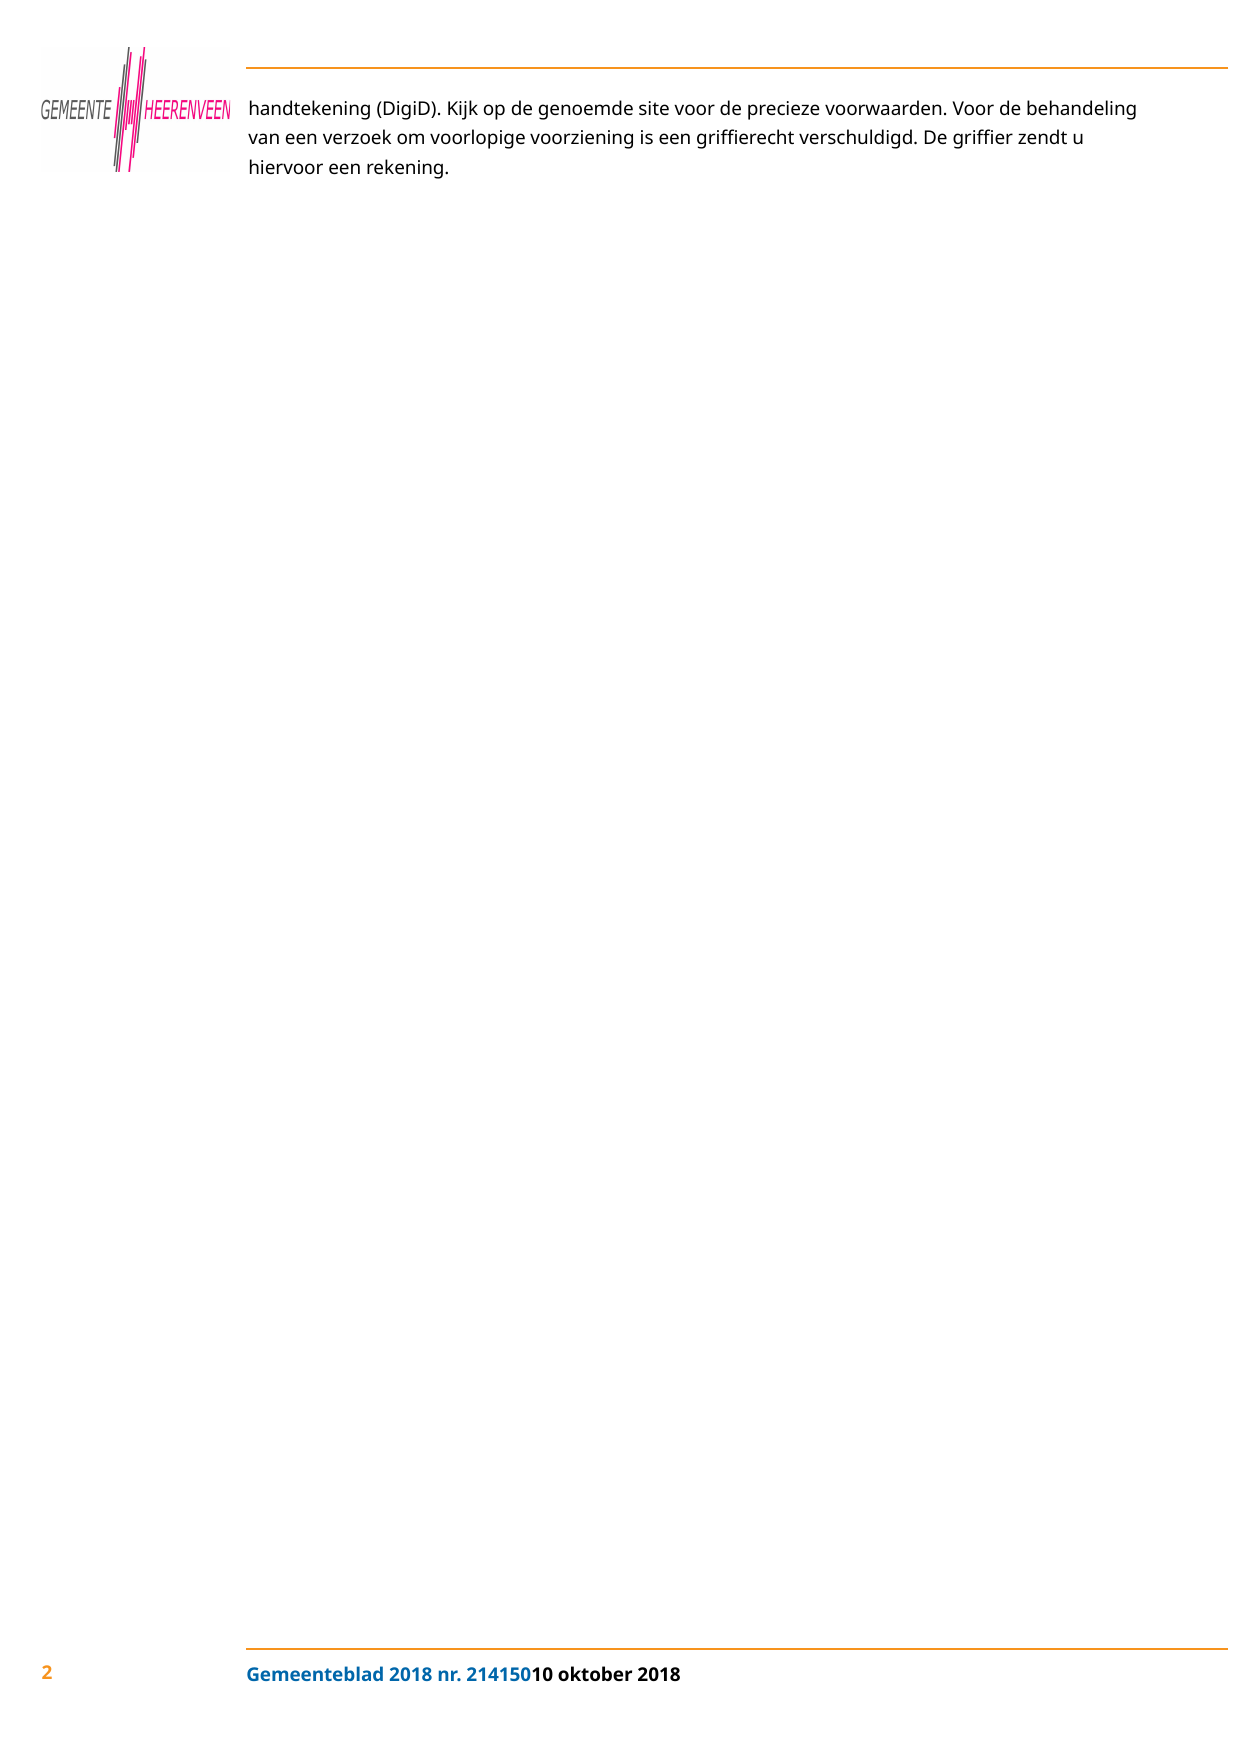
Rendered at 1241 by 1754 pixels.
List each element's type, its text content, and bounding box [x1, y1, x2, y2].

text handtekening (DigiD). Kijk op de genoemde site voor de precieze voorwaarden. Voor de behandeling van een verzoek om voorlopige voorziening is een griffierecht verschuldigd. De griffier zendt u hiervoor een rekening. [248, 95, 1152, 180]
picture [41, 47, 231, 172]
